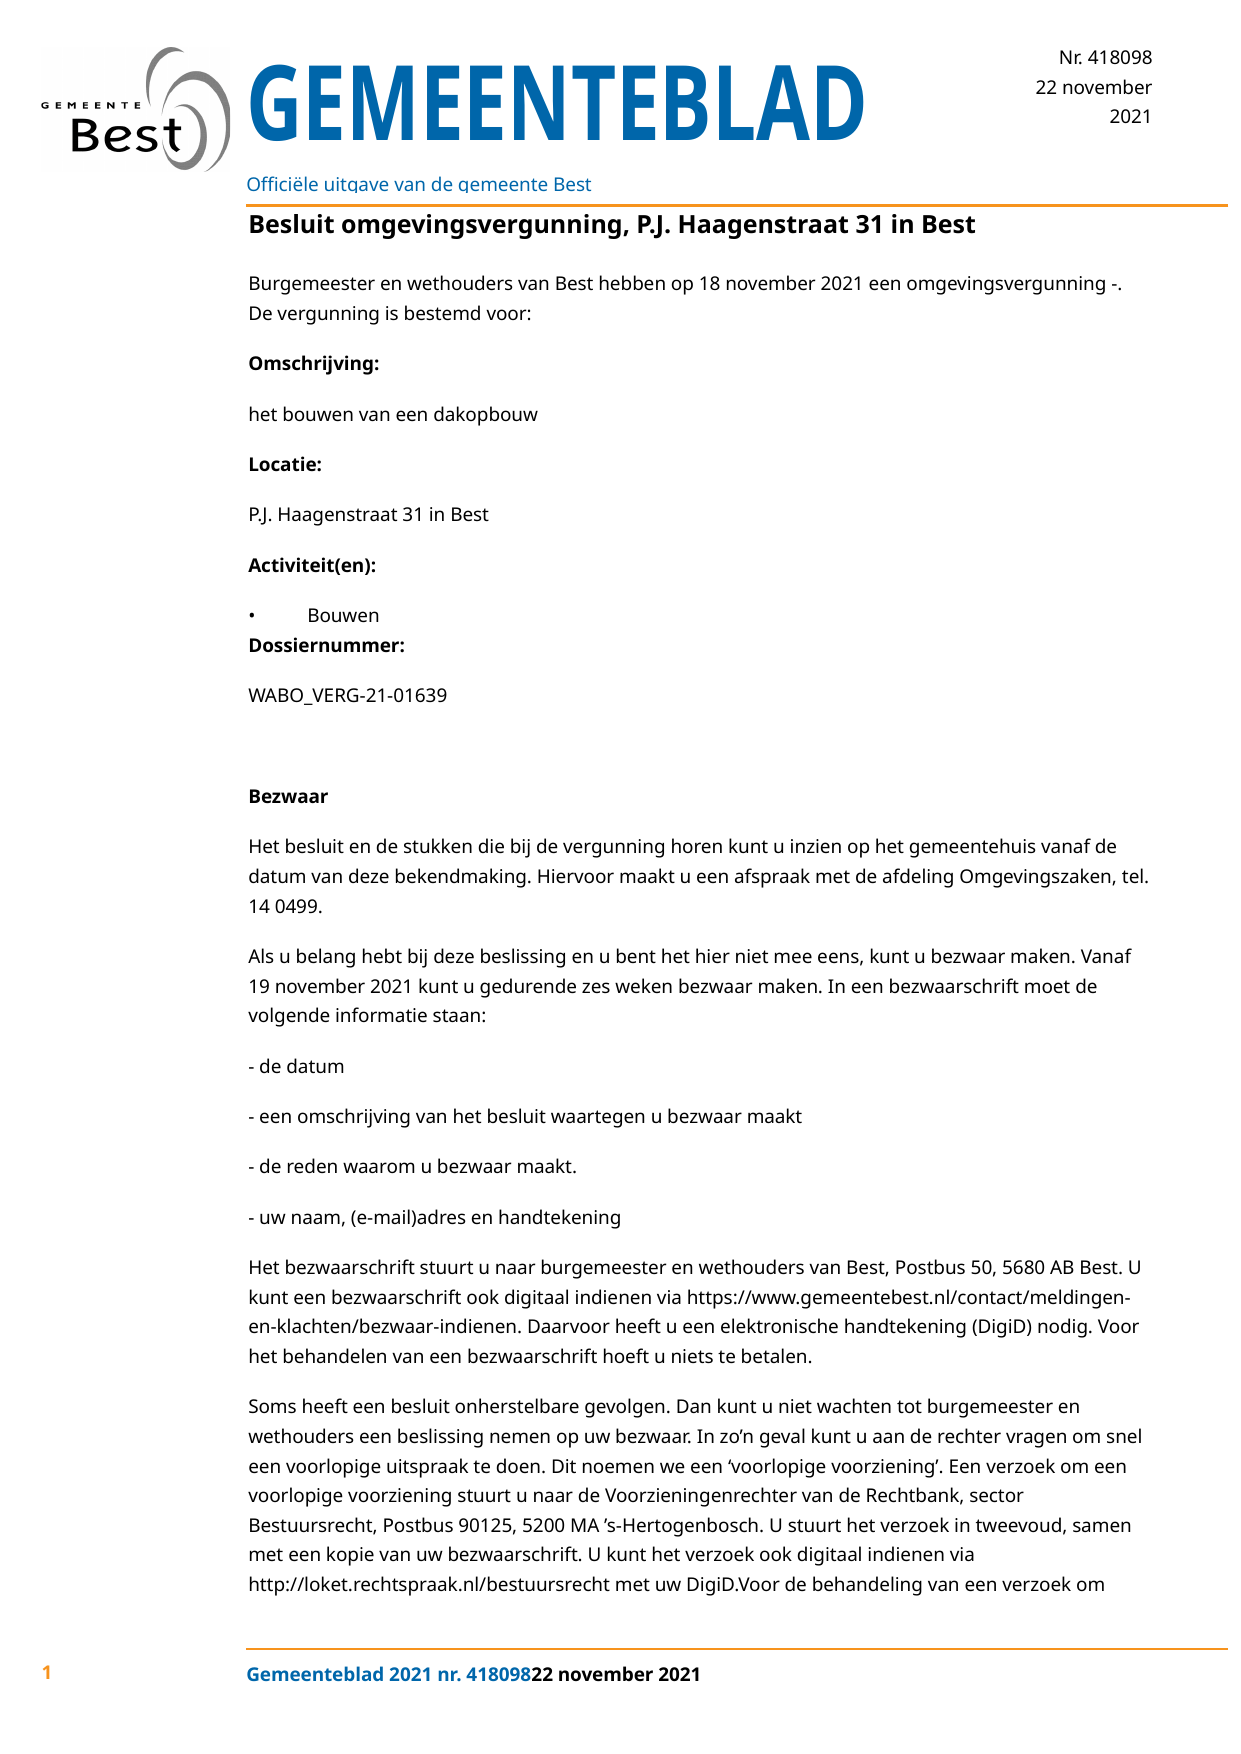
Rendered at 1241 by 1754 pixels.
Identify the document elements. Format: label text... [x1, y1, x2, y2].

text - de datum [248, 1053, 1152, 1078]
text Burgemeester en wethouders van Best hebben op 18 november 2021 een omgevingsvergunning -. De vergunning is bestemd voor: [248, 270, 1152, 326]
text Activiteit(en): [248, 552, 1152, 578]
text Besluit omgevingsvergunning, P.J. Haagenstraat 31 in Best [248, 207, 1152, 241]
text het bouwen van een dakopbouw [248, 401, 1152, 426]
text - uw naam, (e-mail)adres en handtekening [248, 1204, 1152, 1230]
text Omschrijving: [248, 350, 1152, 376]
text Het besluit en de stukken die bij de vergunning horen kunt u inzien op het gemeentehuis vanaf de datum van deze bekendmaking. Hiervoor maakt u een afspraak met de afdeling Omgevingszaken, tel. 14 0499. [248, 834, 1152, 918]
text Als u belang hebt bij deze beslissing en u bent het hier niet mee eens, kunt u bezwaar maken. Vanaf 19 november 2021 kunt u gedurende zes weken bezwaar maken. In een bezwaarschrift moet de volgende informatie staan: [248, 943, 1152, 1028]
text P.J. Haagenstraat 31 in Best [248, 502, 1152, 527]
text Dossiernummer: [248, 632, 1152, 658]
text Het bezwaarschrift stuurt u naar burgemeester en wethouders van Best, Postbus 50, 5680 AB Best. U kunt een bezwaarschrift ook digitaal indienen via https://www.gemeentebest.nl/contact/meldingen-en-klachten/bezwaar-indienen. Daarvoor heeft u een elektronische handtekening (DigiD) nodig. Voor het behandelen van een bezwaarschrift hoeft u niets te betalen. [248, 1254, 1152, 1369]
text WABO_VERG-21-01639 [248, 682, 1152, 708]
text Locatie: [248, 451, 1152, 477]
text Bezwaar [248, 783, 1152, 809]
picture [41, 47, 231, 172]
text - de reden waarom u bezwaar maakt. [248, 1154, 1152, 1179]
text - een omschrijving van het besluit waartegen u bezwaar maakt [248, 1103, 1152, 1129]
text Soms heeft een besluit onherstelbare gevolgen. Dan kunt u niet wachten tot burgemeester en wethouders een beslissing nemen op uw bezwaar. In zo’n geval kunt u aan de rechter vragen om snel een voorlopige uitspraak te doen. Dit noemen we een ‘voorlopige voorziening’. Een verzoek om een voorlopige voorziening stuurt u naar de Voorzieningenrechter van de Rechtbank, sector Bestuursrecht, Postbus 90125, 5200 MA ’s-Hertogenbosch. U stuurt het verzoek in tweevoud, samen met een kopie van uw bezwaarschrift. U kunt het verzoek ook digitaal indienen via http://loket.rechtspraak.nl/bestuursrecht met uw DigiD.Voor de behandeling van een verzoek om [248, 1394, 1152, 1597]
list Bouwen [248, 602, 1152, 628]
